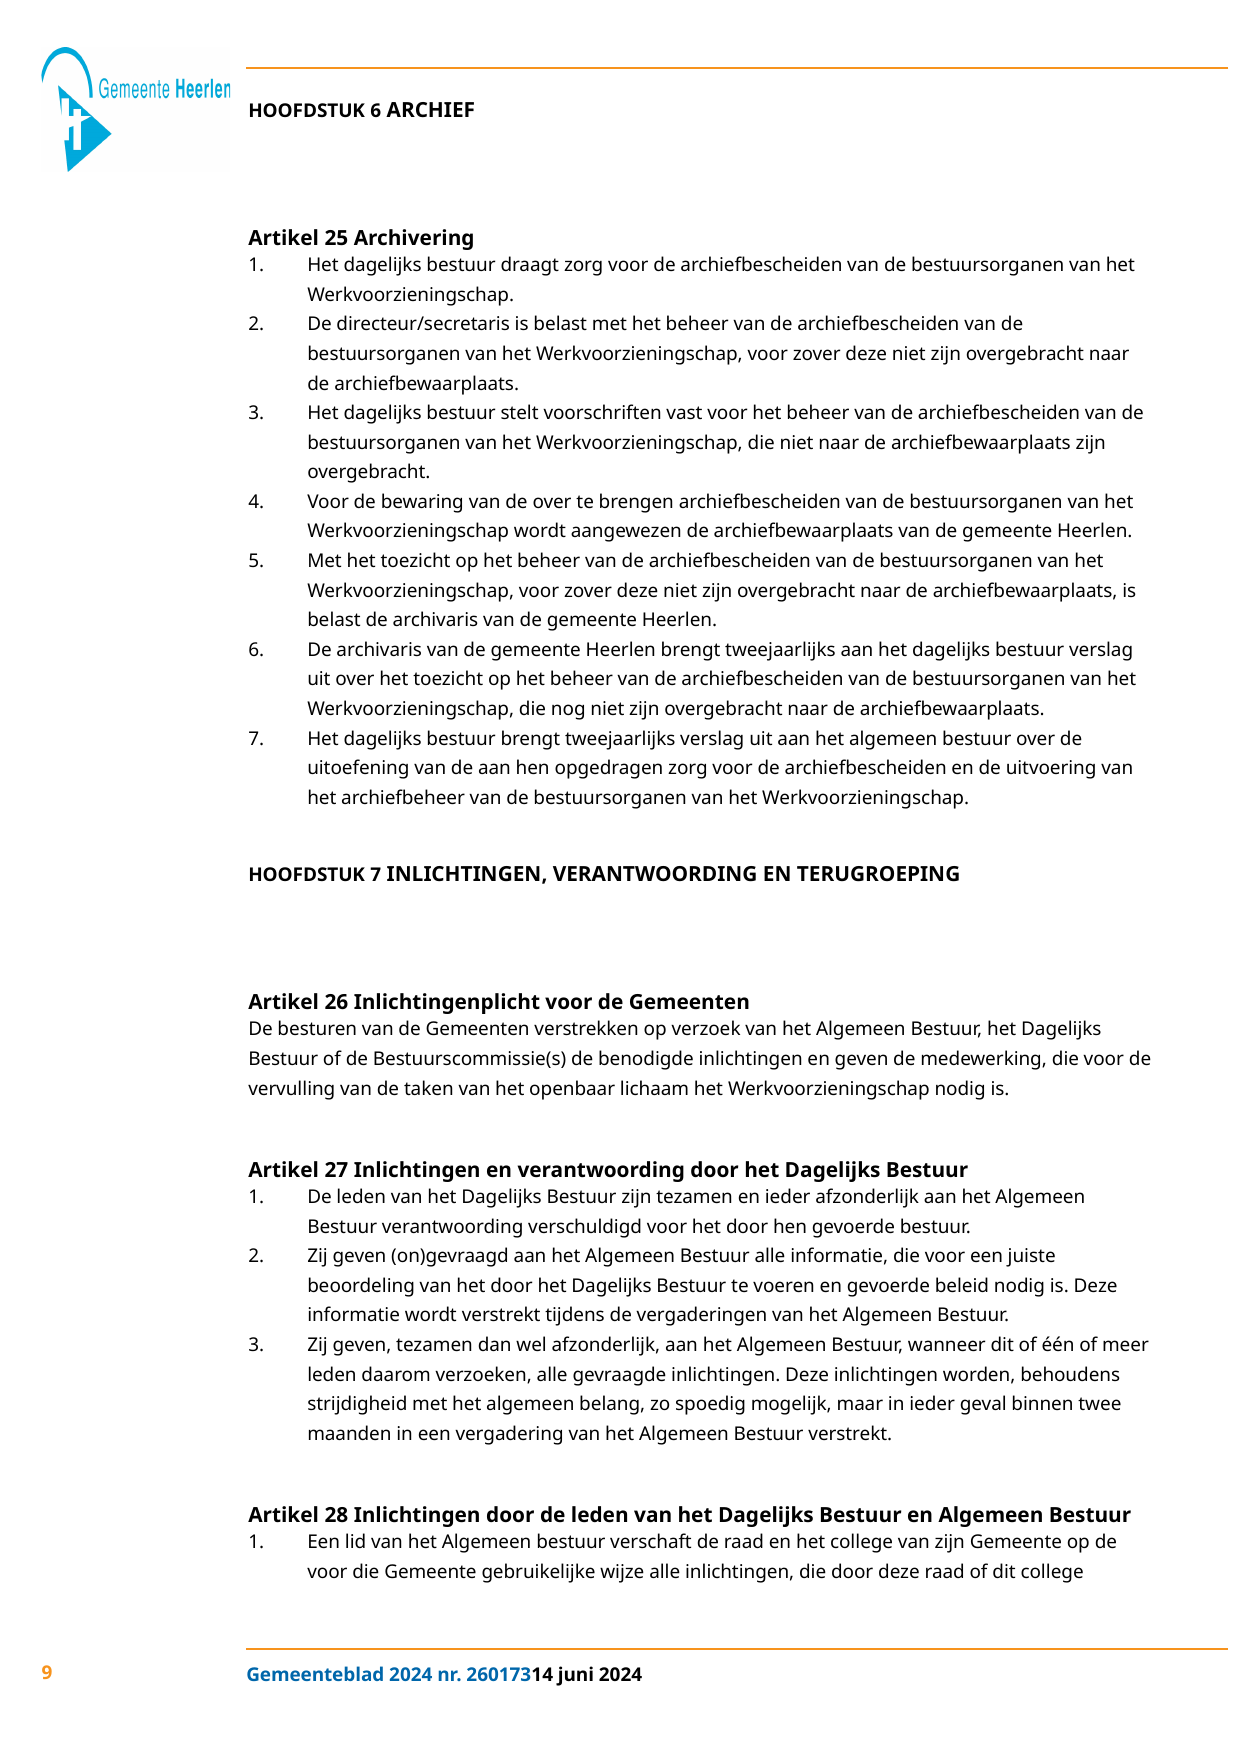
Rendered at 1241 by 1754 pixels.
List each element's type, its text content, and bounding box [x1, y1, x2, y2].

text Artikel 27 Inlichtingen en verantwoording door het Dagelijks Bestuur [248, 1155, 1152, 1183]
list Een lid van het Algemeen bestuur verschaft de raad en het college van zijn Gemeente op de voor die Gemeente gebruikelijke wijze alle inlichtingen, die door deze raad of dit college [248, 1528, 1152, 1584]
text De besturen van de Gemeenten verstrekken op verzoek van het Algemeen Bestuur, het Dagelijks Bestuur of de Bestuurscommissie(s) de benodigde inlichtingen en geven de medewerking, die voor de vervulling van de taken van het openbaar lichaam het Werkvoorzieningschap nodig is. [248, 1016, 1152, 1101]
text Artikel 26 Inlichtingenplicht voor de Gemeenten [248, 987, 1152, 1016]
list Met het toezicht op het beheer van de archiefbescheiden van de bestuursorganen van het Werkvoorzieningschap, voor zover deze niet zijn overgebracht naar de archiefbewaarplaats, is belast de archivaris van de gemeente Heerlen. [248, 547, 1152, 632]
picture [41, 47, 59, 70]
list Zij geven, tezamen dan wel afzonderlijk, aan het Algemeen Bestuur, wanneer dit of één of meer leden daarom verzoeken, alle gevraagde inlichtingen. Deze inlichtingen worden, behoudens strijdigheid met het algemeen belang, zo spoedig mogelijk, maar in ieder geval binnen twee maanden in een vergadering van het Algemeen Bestuur verstrekt. [248, 1331, 1152, 1446]
list Zij geven (on)gevraagd aan het Algemeen Bestuur alle informatie, die voor een juiste beoordeling van het door het Dagelijks Bestuur te voeren en gevoerde beleid nodig is. Deze informatie wordt verstrekt tijdens de vergaderingen van het Algemeen Bestuur. [248, 1242, 1152, 1327]
list De archivaris van de gemeente Heerlen brengt tweejaarlijks aan het dagelijks bestuur verslag uit over het toezicht op het beheer van de archiefbescheiden van de bestuursorganen van het Werkvoorzieningschap, die nog niet zijn overgebracht naar de archiefbewaarplaats. [248, 636, 1152, 721]
text HOOFDSTUK 7 INLICHTINGEN, VERANTWOORDING EN TERUGROEPING [248, 859, 1152, 887]
picture [41, 47, 231, 172]
text Artikel 25 Archivering [248, 223, 1152, 251]
list De leden van het Dagelijks Bestuur zijn tezamen en ieder afzonderlijk aan het Algemeen Bestuur verantwoording verschuldigd voor het door hen gevoerde bestuur. [248, 1183, 1152, 1238]
list De directeur/secretaris is belast met het beheer van de archiefbescheiden van de bestuursorganen van het Werkvoorzieningschap, voor zover deze niet zijn overgebracht naar de archiefbewaarplaats. [248, 311, 1152, 395]
list Het dagelijks bestuur draagt zorg voor de archiefbescheiden van de bestuursorganen van het Werkvoorzieningschap. [248, 251, 1152, 307]
list Voor de bewaring van de over te brengen archiefbescheiden van de bestuursorganen van het Werkvoorzieningschap wordt aangewezen de archiefbewaarplaats van de gemeente Heerlen. [248, 488, 1152, 543]
text Artikel 28 Inlichtingen door de leden van het Dagelijks Bestuur en Algemeen Bestuur [248, 1500, 1152, 1528]
list Het dagelijks bestuur brengt tweejaarlijks verslag uit aan het algemeen bestuur over de uitoefening van de aan hen opgedragen zorg voor de archiefbescheiden en de uitvoering van het archiefbeheer van de bestuursorganen van het Werkvoorzieningschap. [248, 725, 1152, 809]
text HOOFDSTUK 6 ARCHIEF [248, 95, 1152, 123]
list Het dagelijks bestuur stelt voorschriften vast voor het beheer van de archiefbescheiden van de bestuursorganen van het Werkvoorzieningschap, die niet naar de archiefbewaarplaats zijn overgebracht. [248, 399, 1152, 484]
